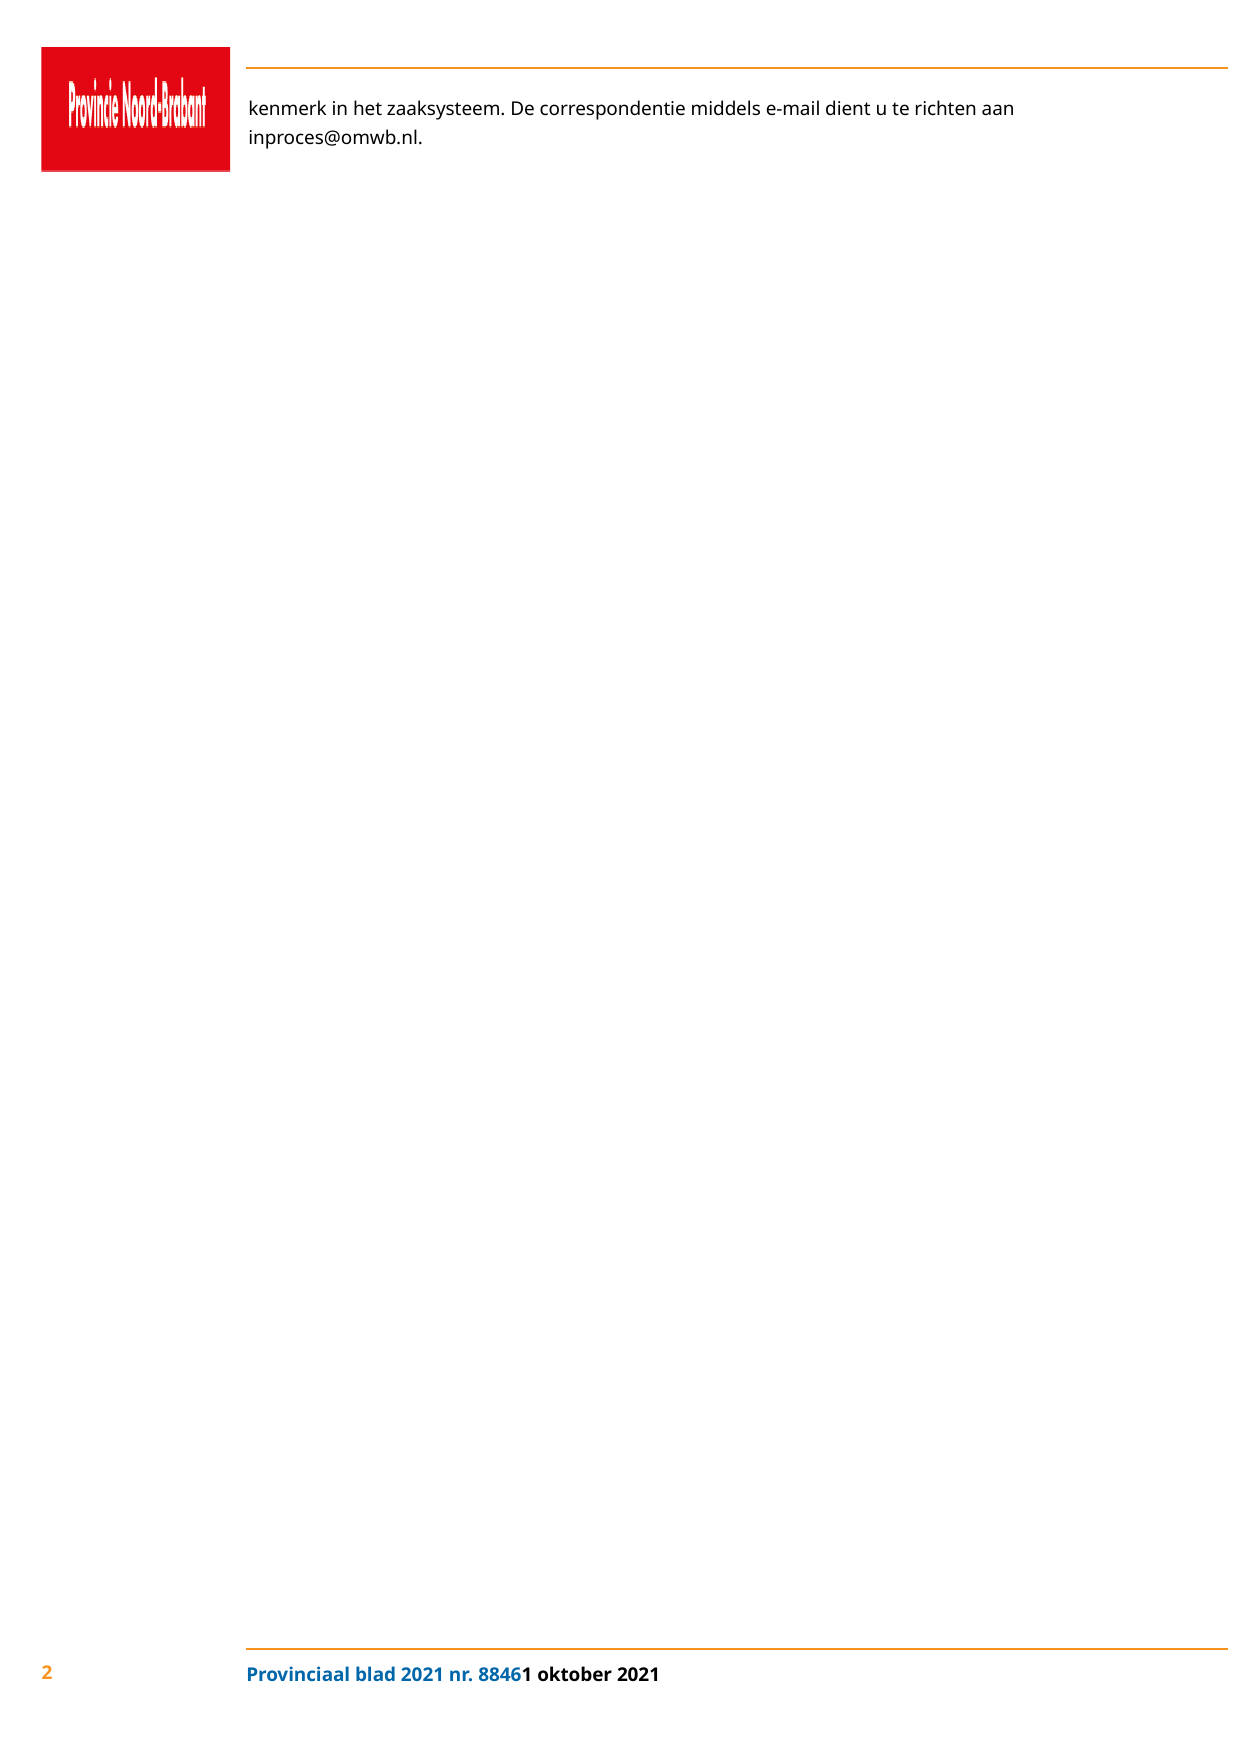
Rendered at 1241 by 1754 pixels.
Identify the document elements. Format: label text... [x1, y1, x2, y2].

picture [41, 47, 231, 172]
text kenmerk in het zaaksysteem. De correspondentie middels e-mail dient u te richten aan inproces@omwb.nl. [248, 95, 1152, 150]
